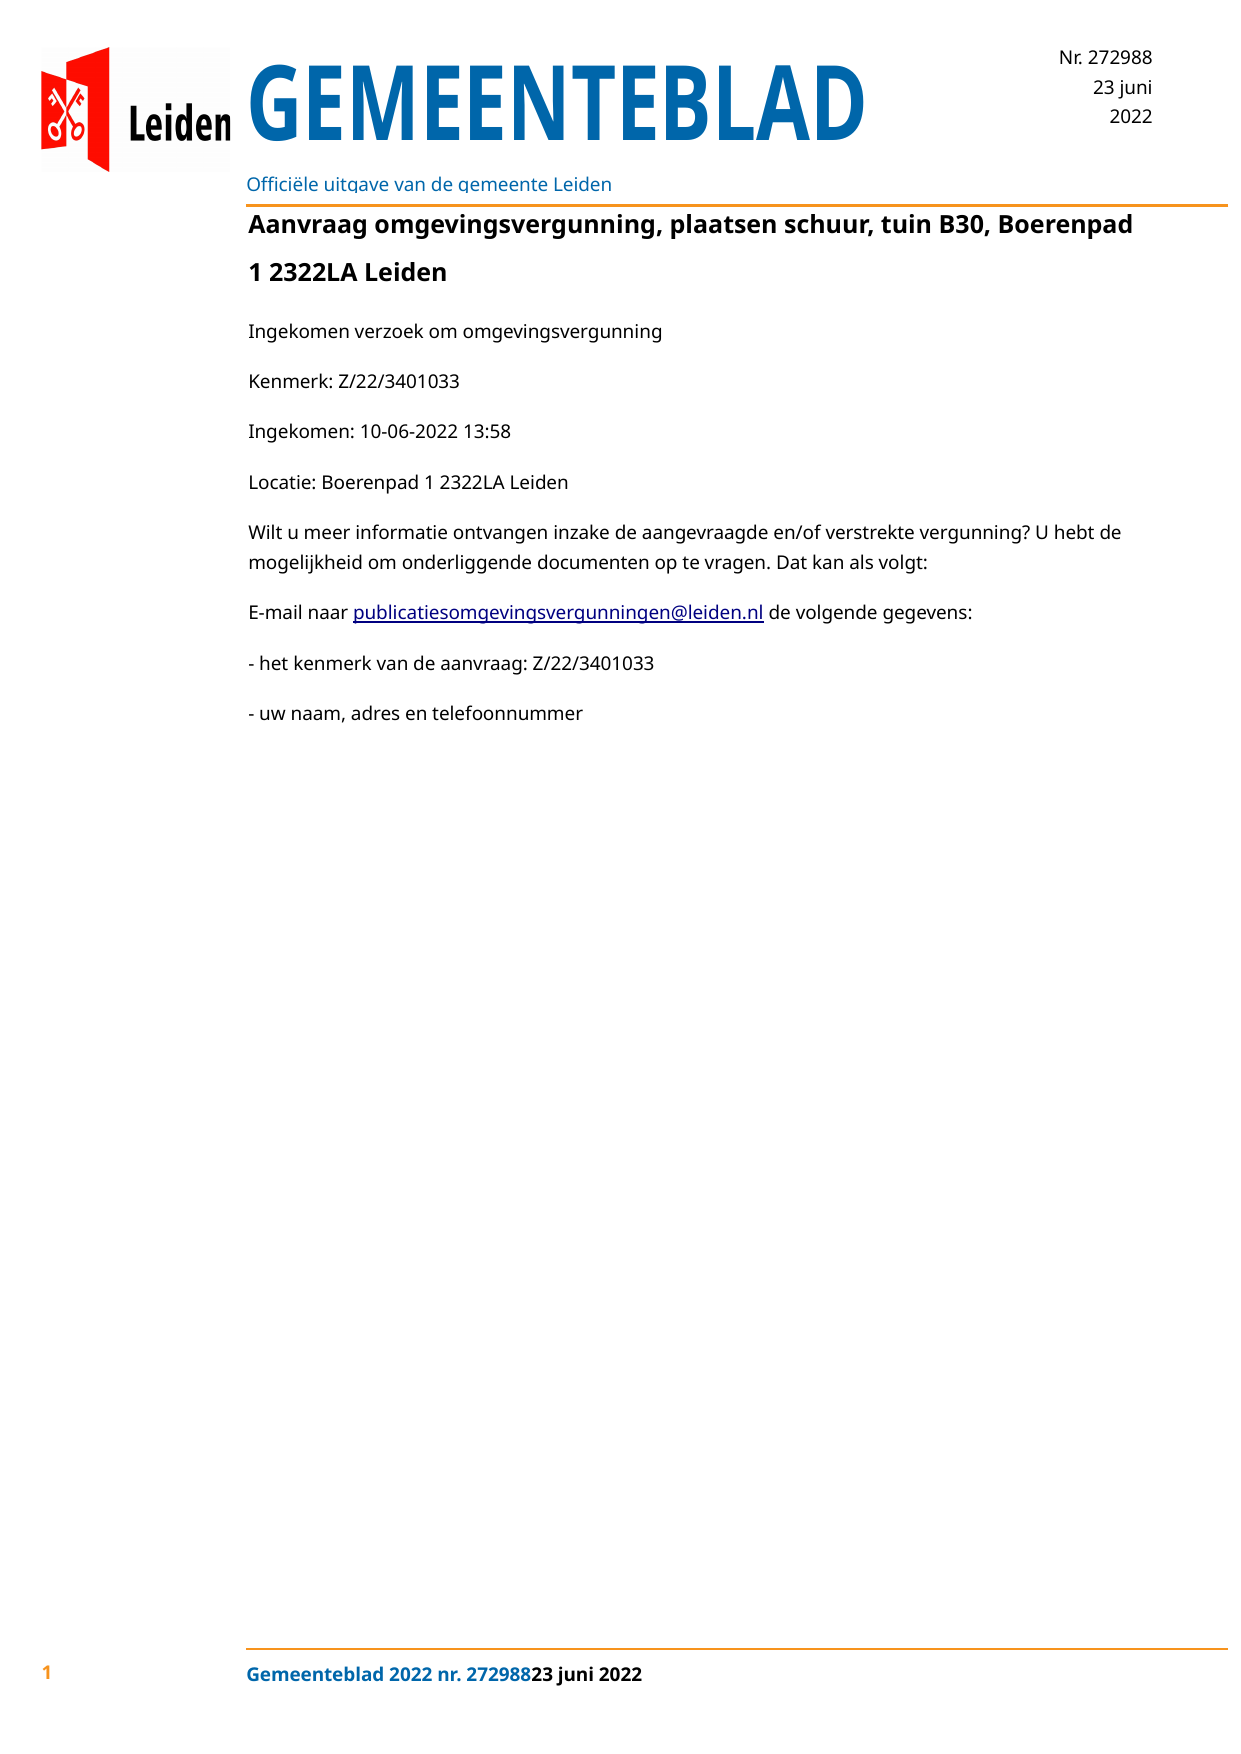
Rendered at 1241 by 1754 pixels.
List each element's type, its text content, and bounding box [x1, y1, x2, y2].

text Aanvraag omgevingsvergunning, plaatsen schuur, tuin B30, Boerenpad 1 2322LA Leiden [248, 207, 1152, 288]
text - het kenmerk van de aanvraag: Z/22/3401033 [248, 650, 1152, 676]
text Locatie: Boerenpad 1 2322LA Leiden [248, 469, 1152, 495]
text Ingekomen: 10-06-2022 13:58 [248, 419, 1152, 444]
text - uw naam, adres en telefoonnummer [248, 700, 1152, 726]
picture [41, 47, 231, 172]
text Ingekomen verzoek om omgevingsvergunning [248, 318, 1152, 344]
text Kenmerk: Z/22/3401033 [248, 368, 1152, 394]
text E-mail naar publicatiesomgevingsvergunningen@leiden.nl de volgende gegevens: [248, 599, 1152, 625]
text Wilt u meer informatie ontvangen inzake de aangevraagde en/of verstrekte vergunning? U hebt de mogelijkheid om onderliggende documenten op te vragen. Dat kan als volgt: [248, 519, 1152, 575]
